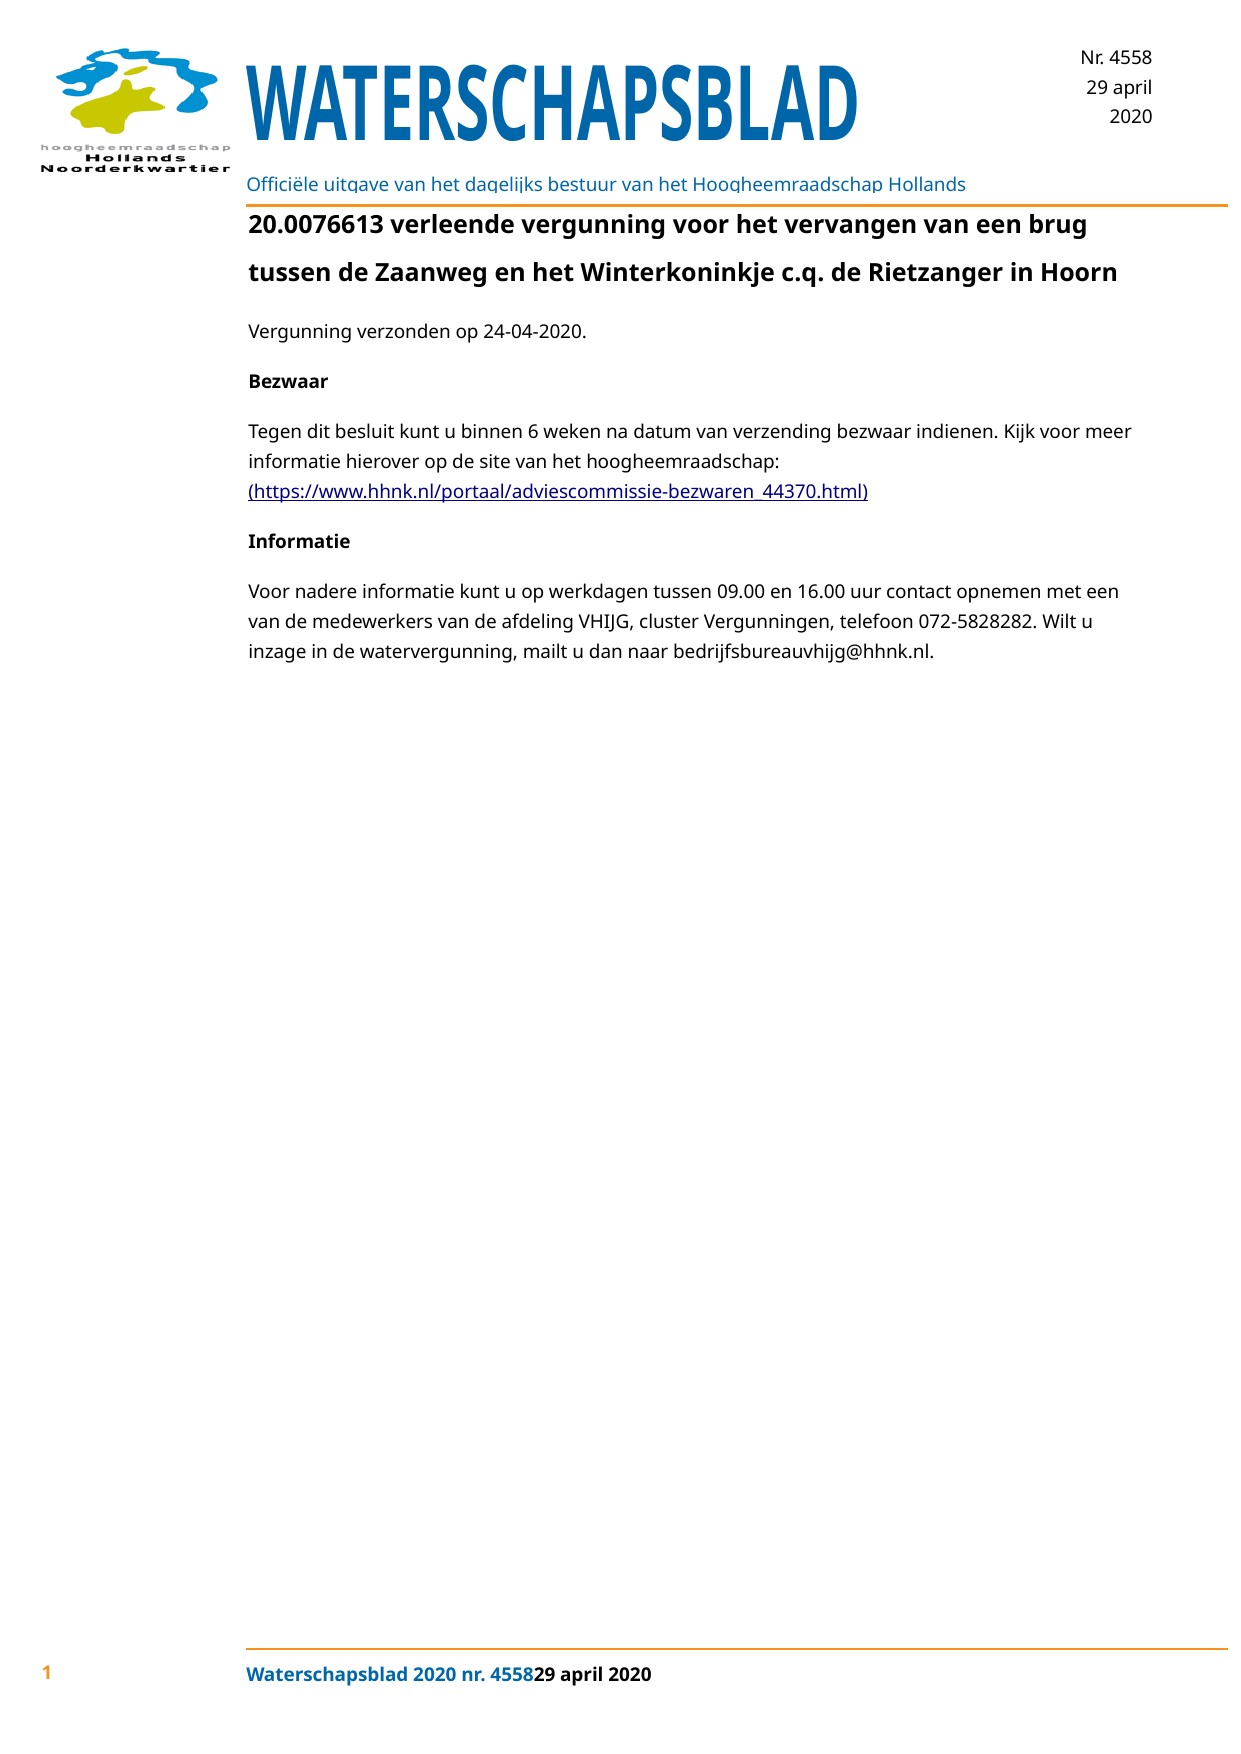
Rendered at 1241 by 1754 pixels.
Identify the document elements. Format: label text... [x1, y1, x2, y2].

text Bezwaar [248, 368, 1152, 394]
text Vergunning verzonden op 24-04-2020. [248, 318, 1152, 344]
text Voor nadere informatie kunt u op werkdagen tussen 09.00 en 16.00 uur contact opnemen met een van de medewerkers van de afdeling VHIJG, cluster Vergunningen, telefoon 072-5828282. Wilt u inzage in de watervergunning, mailt u dan naar bedrijfsbureauvhijg@hhnk.nl. [248, 579, 1152, 664]
text Tegen dit besluit kunt u binnen 6 weken na datum van verzending bezwaar indienen. Kijk voor meer informatie hierover op de site van het hoogheemraadschap: (https://www.hhnk.nl/portaal/adviescommissie-bezwaren_44370.html) [248, 419, 1152, 504]
picture [41, 47, 231, 172]
text Informatie [248, 528, 1152, 554]
text 20.0076613 verleende vergunning voor het vervangen van een brug tussen de Zaanweg en het Winterkoninkje c.q. de Rietzanger in Hoorn [248, 207, 1152, 288]
